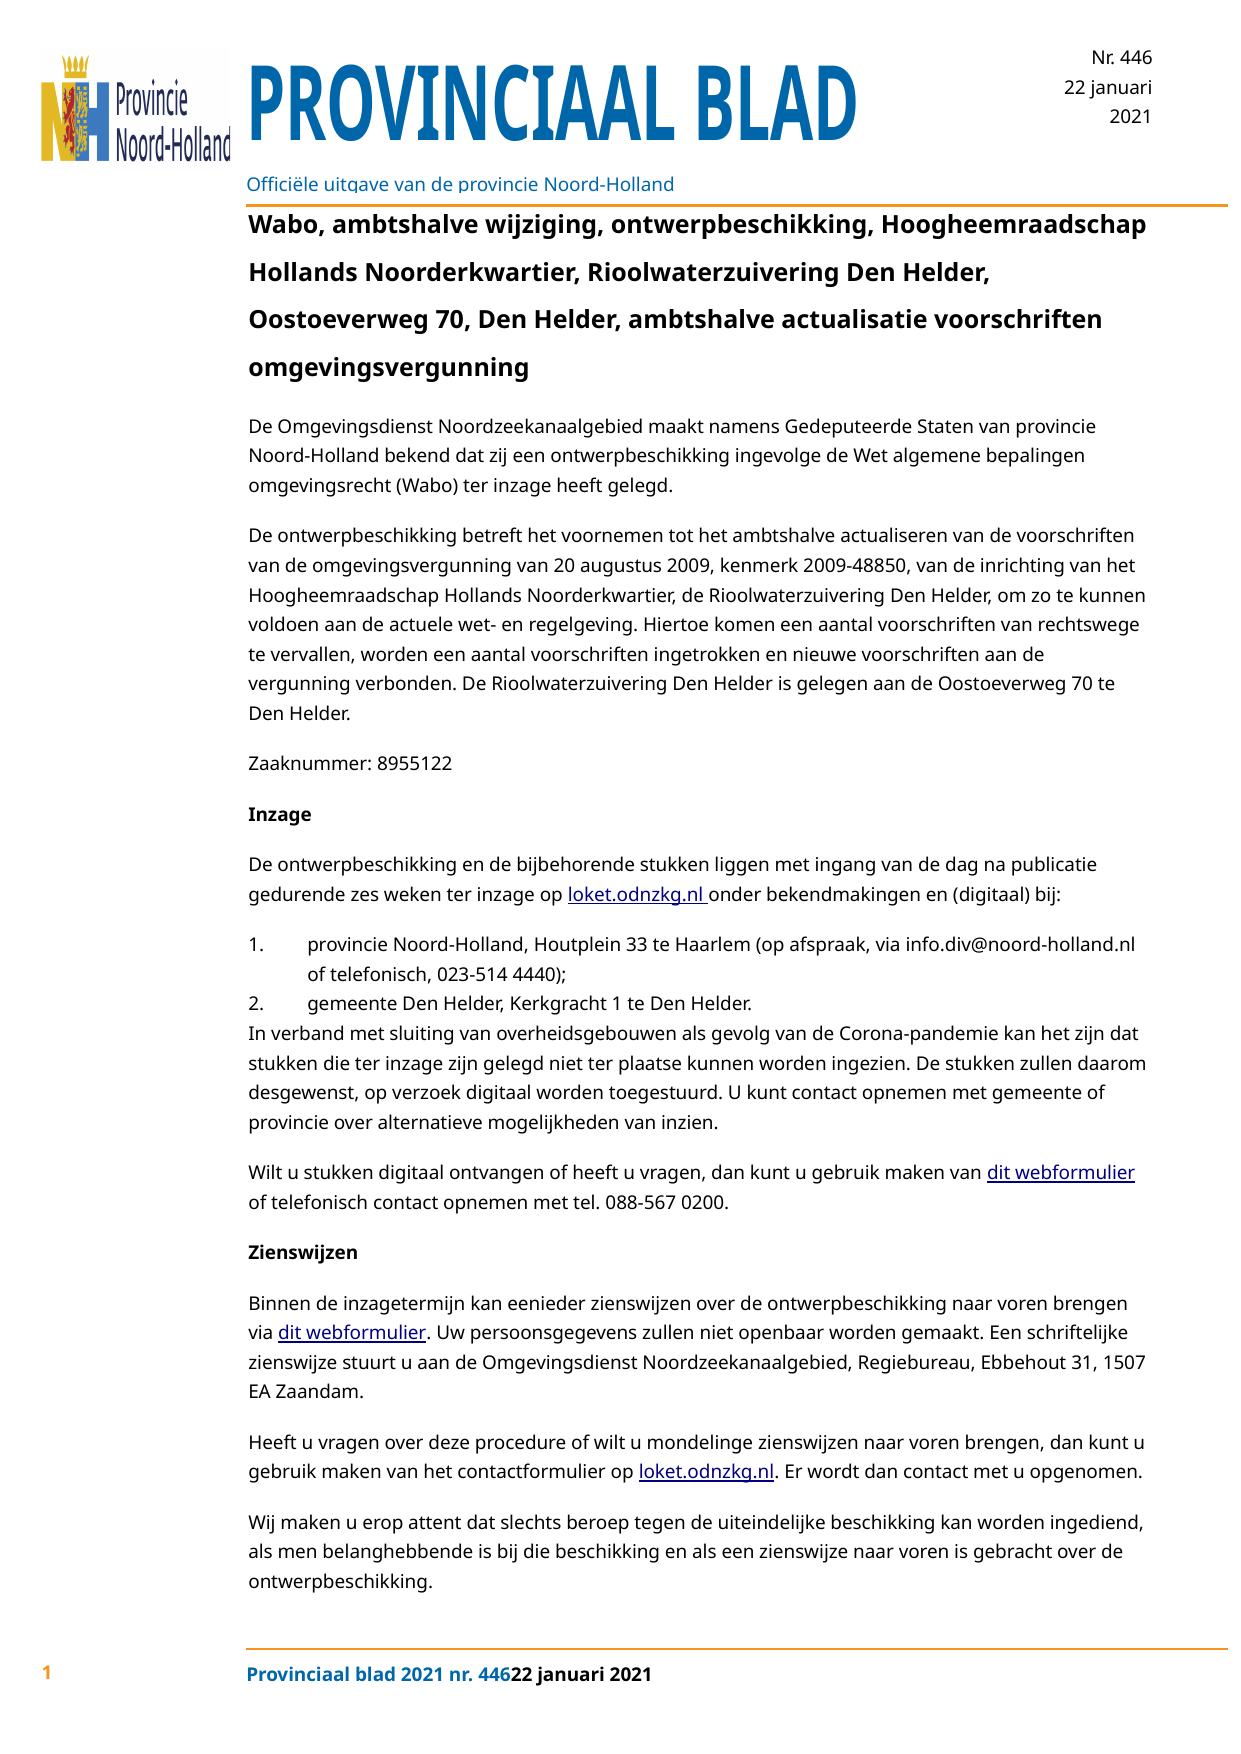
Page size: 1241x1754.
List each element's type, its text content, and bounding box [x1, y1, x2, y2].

text Inzage [248, 801, 1152, 827]
picture [41, 47, 231, 172]
text Zaaknummer: 8955122 [248, 751, 1152, 776]
text De ontwerpbeschikking betreft het voornemen tot het ambtshalve actualiseren van de voorschriften van de omgevingsvergunning van 20 augustus 2009, kenmerk 2009-48850, van de inrichting van het Hoogheemraadschap Hollands Noorderkwartier, de Rioolwaterzuivering Den Helder, om zo te kunnen voldoen aan de actuele wet- en regelgeving. Hiertoe komen een aantal voorschriften van rechtswege te vervallen, worden een aantal voorschriften ingetrokken en nieuwe voorschriften aan de vergunning verbonden. De Rioolwaterzuivering Den Helder is gelegen aan de Oostoeverweg 70 te Den Helder. [248, 523, 1152, 726]
text In verband met sluiting van overheidsgebouwen als gevolg van de Corona-pandemie kan het zijn dat stukken die ter inzage zijn gelegd niet ter plaatse kunnen worden ingezien. De stukken zullen daarom desgewenst, op verzoek digitaal worden toegestuurd. U kunt contact opnemen met gemeente of provincie over alternatieve mogelijkheden van inzien. [248, 1020, 1152, 1135]
list gemeente Den Helder, Kerkgracht 1 te Den Helder. [248, 991, 1152, 1016]
text Zienswijzen [248, 1239, 1152, 1265]
text Binnen de inzagetermijn kan eenieder zienswijzen over de ontwerpbeschikking naar voren brengen via dit webformulier. Uw persoonsgegevens zullen niet openbaar worden gemaakt. Een schriftelijke zienswijze stuurt u aan de Omgevingsdienst Noordzeekanaalgebied, Regiebureau, Ebbehout 31, 1507 EA Zaandam. [248, 1290, 1152, 1404]
text De Omgevingsdienst Noordzeekanaalgebied maakt namens Gedeputeerde Staten van provincie Noord-Holland bekend dat zij een ontwerpbeschikking ingevolge de Wet algemene bepalingen omgevingsrecht (Wabo) ter inzage heeft gelegd. [248, 413, 1152, 498]
text Wilt u stukken digitaal ontvangen of heeft u vragen, dan kunt u gebruik maken van dit webformulier of telefonisch contact opnemen met tel. 088-567 0200. [248, 1159, 1152, 1215]
text Wabo, ambtshalve wijziging, ontwerpbeschikking, Hoogheemraadschap Hollands Noorderkwartier, Rioolwaterzuivering Den Helder, Oostoeverweg 70, Den Helder, ambtshalve actualisatie voorschriften omgevingsvergunning [248, 207, 1152, 384]
text Heeft u vragen over deze procedure of wilt u mondelinge zienswijzen naar voren brengen, dan kunt u gebruik maken van het contactformulier op loket.odnzkg.nl. Er wordt dan contact met u opgenomen. [248, 1429, 1152, 1484]
list provincie Noord-Holland, Houtplein 33 te Haarlem (op afspraak, via info.div@noord-holland.nl of telefonisch, 023-514 4440); [248, 931, 1152, 987]
text Wij maken u erop attent dat slechts beroep tegen de uiteindelijke beschikking kan worden ingediend, als men belanghebbende is bij die beschikking en als een zienswijze naar voren is gebracht over de ontwerpbeschikking. [248, 1509, 1152, 1594]
text De ontwerpbeschikking en de bijbehorende stukken liggen met ingang van de dag na publicatie gedurende zes weken ter inzage op loket.odnzkg.nl onder bekendmakingen en (digitaal) bij: [248, 851, 1152, 907]
